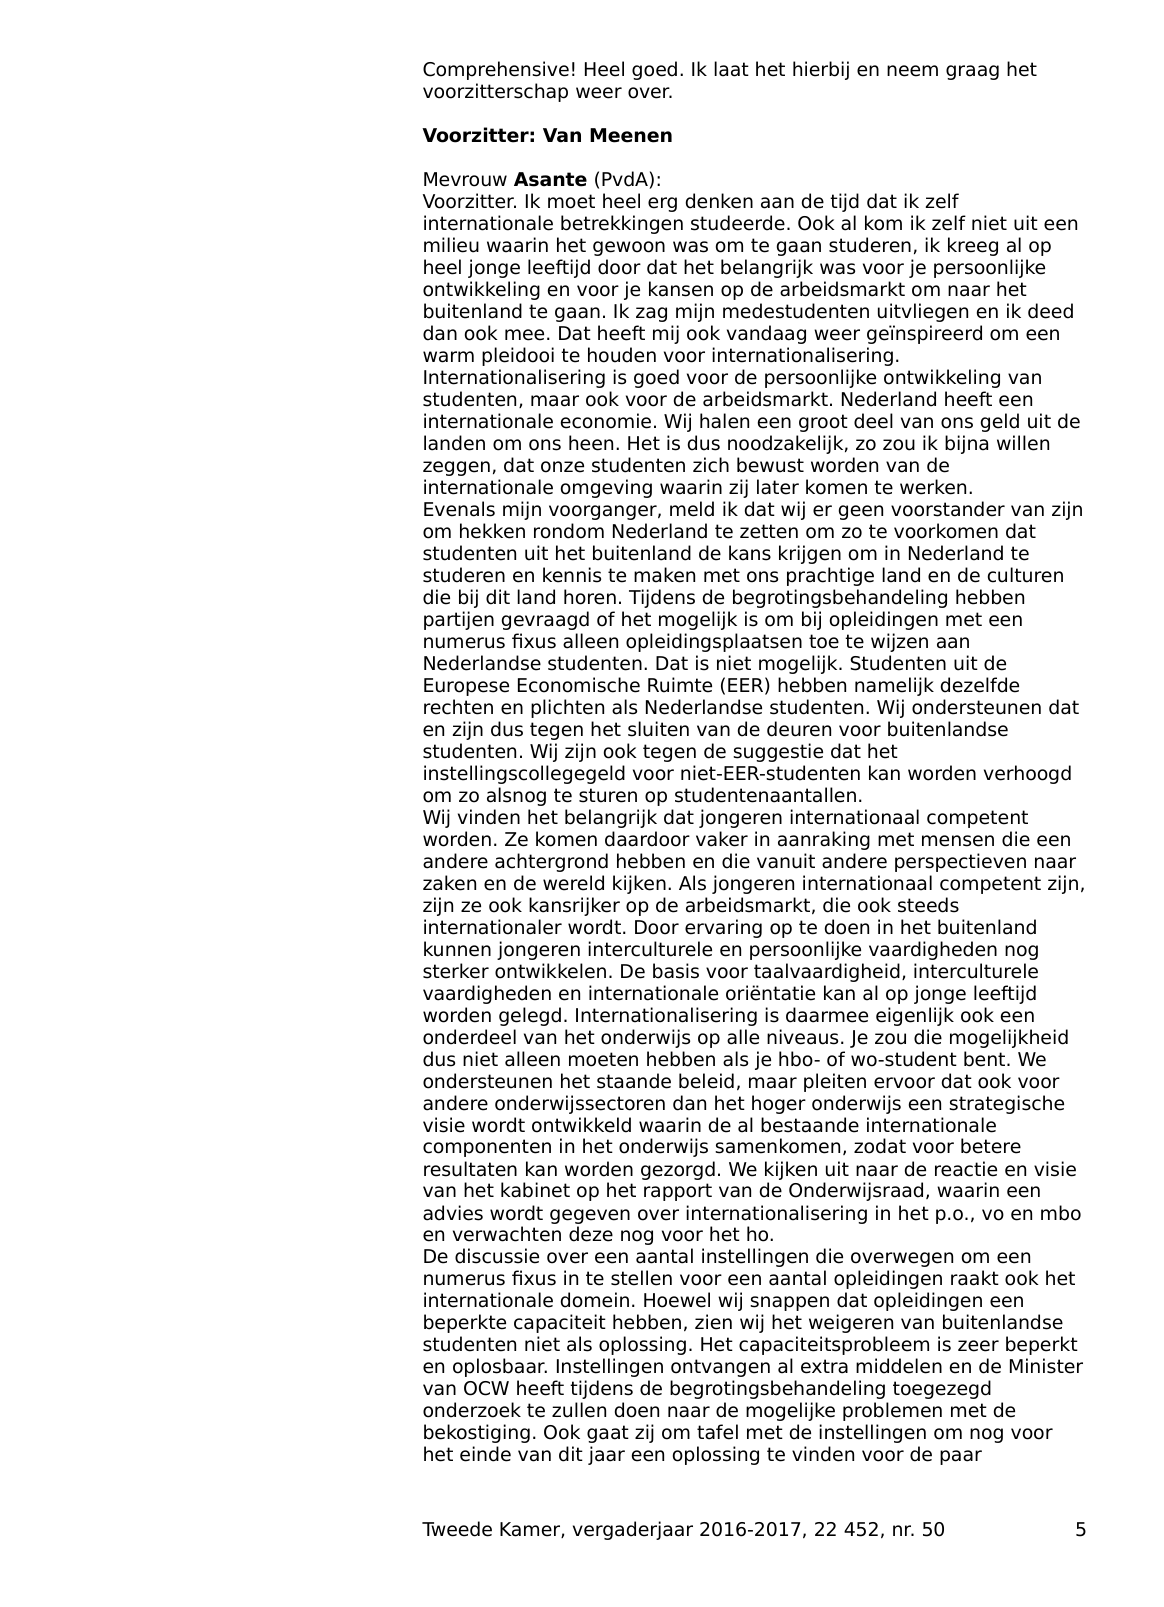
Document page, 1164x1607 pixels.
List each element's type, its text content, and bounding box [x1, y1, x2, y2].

text De discussie over een aantal instellingen die overwegen om een numerus fixus in te stellen voor een aantal opleidingen raakt ook het internationale domein. Hoewel wij snappen dat opleidingen een beperkte capaciteit hebben, zien wij het weigeren van buitenlandse studenten niet als oplossing. Het capaciteitsprobleem is zeer beperkt en oplosbaar. Instellingen ontvangen al extra middelen en de Minister van OCW heeft tijdens de begrotingsbehandeling toegezegd onderzoek te zullen doen naar de mogelijke problemen met de bekostiging. Ook gaat zij om tafel met de instellingen om nog voor het einde van dit jaar een oplossing te vinden voor de paar [422, 1246, 1087, 1466]
text Evenals mijn voorganger, meld ik dat wij er geen voorstander van zijn om hekken rondom Nederland te zetten om zo te voorkomen dat studenten uit het buitenland de kans krijgen om in Nederland te studeren en kennis te maken met ons prachtige land en de culturen die bij dit land horen. Tijdens de begrotingsbehandeling hebben partijen gevraagd of het mogelijk is om bij opleidingen met een numerus fixus alleen opleidingsplaatsen toe te wijzen aan Nederlandse studenten. Dat is niet mogelijk. Studenten uit de Europese Economische Ruimte (EER) hebben namelijk dezelfde rechten en plichten als Nederlandse studenten. Wij ondersteunen dat en zijn dus tegen het sluiten van de deuren voor buitenlandse studenten. Wij zijn ook tegen de suggestie dat het instellingscollegegeld voor niet-EER-studenten kan worden verhoogd om zo alsnog te sturen op studentenaantallen. [422, 499, 1087, 807]
text Voorzitter. Ik moet heel erg denken aan de tijd dat ik zelf internationale betrekkingen studeerde. Ook al kom ik zelf niet uit een milieu waarin het gewoon was om te gaan studeren, ik kreeg al op heel jonge leeftijd door dat het belangrijk was voor je persoonlijke ontwikkeling en voor je kansen op de arbeidsmarkt om naar het buitenland te gaan. Ik zag mijn medestudenten uitvliegen en ik deed dan ook mee. Dat heeft mij ook vandaag weer geïnspireerd om een warm pleidooi te houden voor internationalisering. [422, 191, 1087, 367]
text Comprehensive! Heel goed. Ik laat het hierbij en neem graag het voorzitterschap weer over. [422, 59, 1087, 103]
text Wij vinden het belangrijk dat jongeren internationaal competent worden. Ze komen daardoor vaker in aanraking met mensen die een andere achtergrond hebben en die vanuit andere perspectieven naar zaken en de wereld kijken. Als jongeren internationaal competent zijn, zijn ze ook kansrijker op de arbeidsmarkt, die ook steeds internationaler wordt. Door ervaring op te doen in het buitenland kunnen jongeren interculturele en persoonlijke vaardigheden nog sterker ontwikkelen. De basis voor taalvaardigheid, interculturele vaardigheden en internationale oriëntatie kan al op jonge leeftijd worden gelegd. Internationalisering is daarmee eigenlijk ook een onderdeel van het onderwijs op alle niveaus. Je zou die mogelijkheid dus niet alleen moeten hebben als je hbo- of wo-student bent. We ondersteunen het staande beleid, maar pleiten ervoor dat ook voor andere onderwijssectoren dan het hoger onderwijs een strategische visie wordt ontwikkeld waarin de al bestaande internationale componenten in het onderwijs samenkomen, zodat voor betere resultaten kan worden gezorgd. We kijken uit naar de reactie en visie van het kabinet op het rapport van de Onderwijsraad, waarin een advies wordt gegeven over internationalisering in het p.o., vo en mbo en verwachten deze nog voor het ho. [422, 807, 1087, 1246]
text Mevrouw Asante (PvdA): [422, 169, 1087, 191]
subtitle Voorzitter: Van Meenen [422, 125, 1087, 147]
text Internationalisering is goed voor de persoonlijke ontwikkeling van studenten, maar ook voor de arbeidsmarkt. Nederland heeft een internationale economie. Wij halen een groot deel van ons geld uit de landen om ons heen. Het is dus noodzakelijk, zo zou ik bijna willen zeggen, dat onze studenten zich bewust worden van de internationale omgeving waarin zij later komen te werken. [422, 367, 1087, 499]
